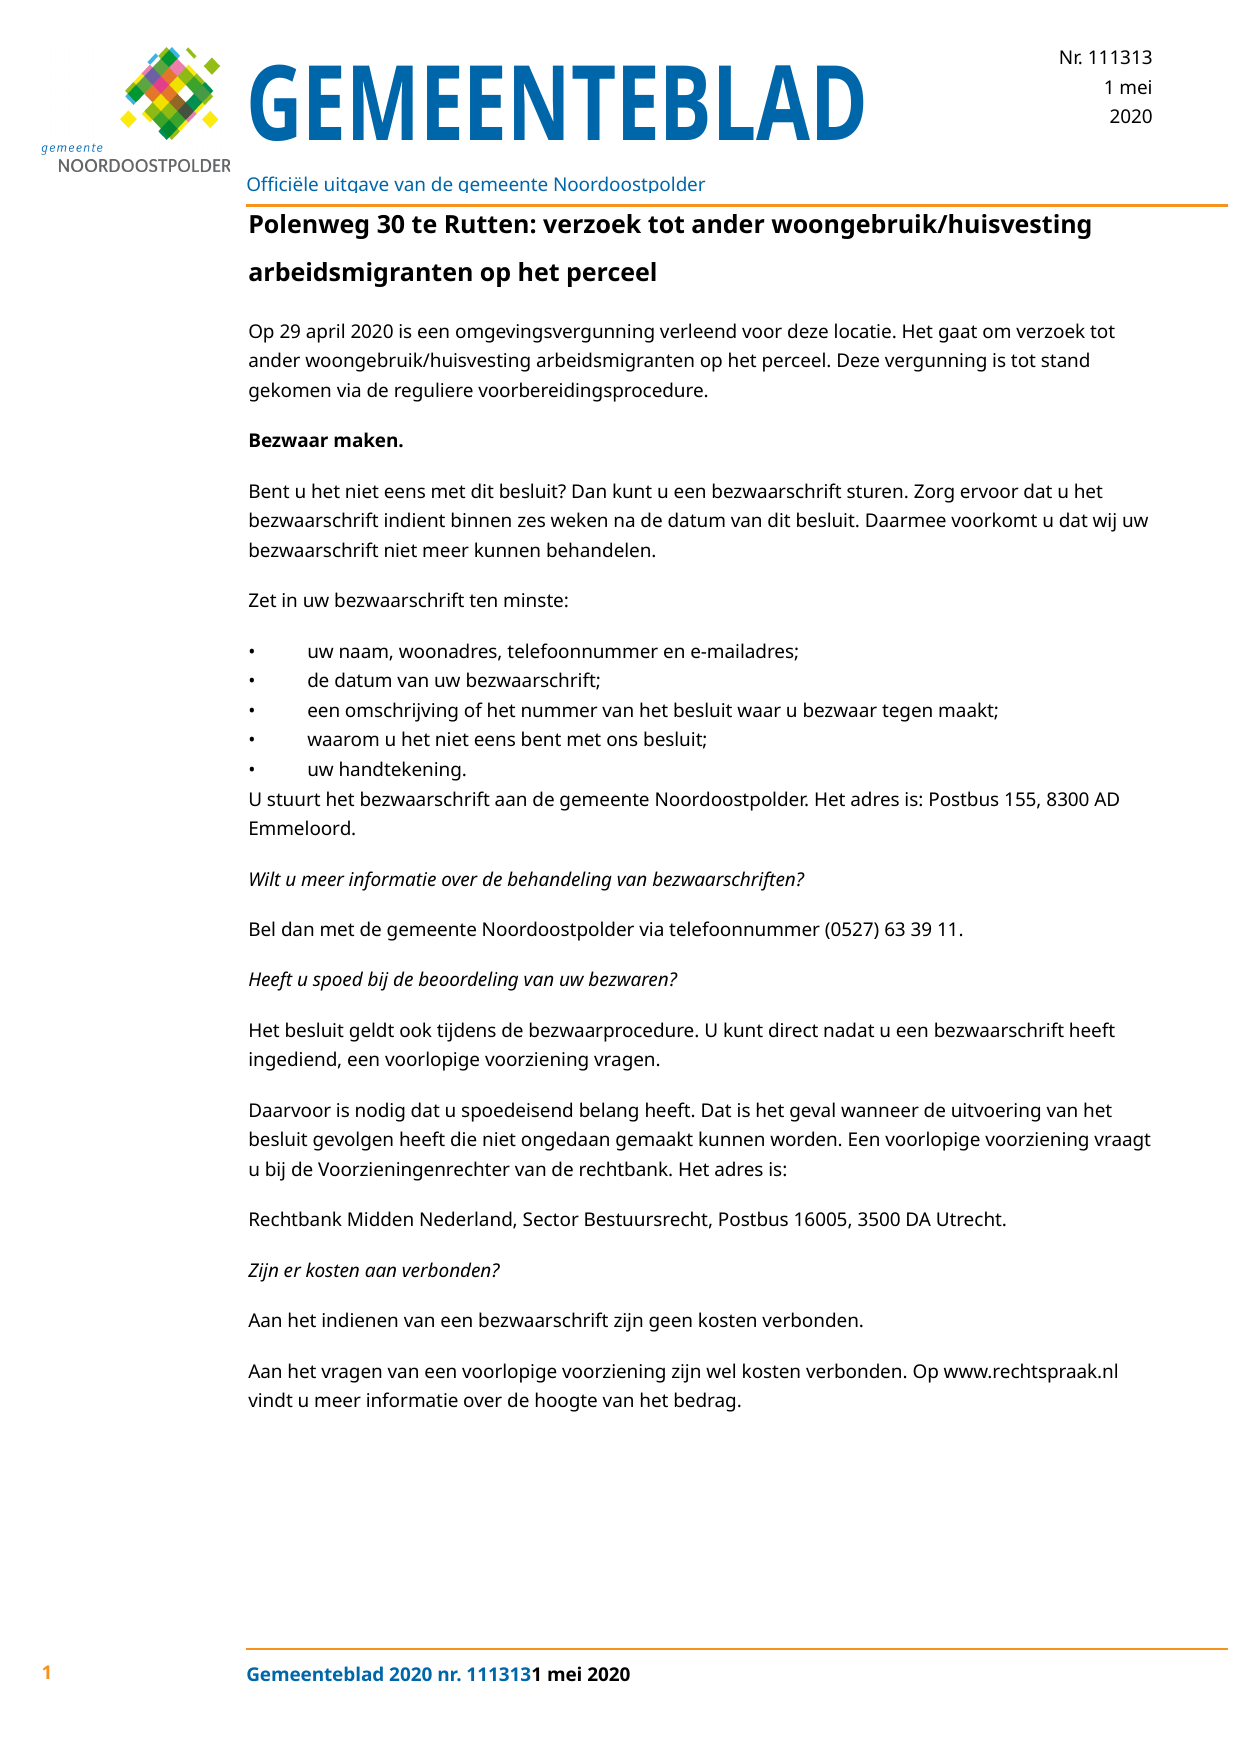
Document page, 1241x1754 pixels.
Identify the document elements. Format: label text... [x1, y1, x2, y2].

text Zijn er kosten aan verbonden? [248, 1257, 1152, 1283]
text Daarvoor is nodig dat u spoedeisend belang heeft. Dat is het geval wanneer de uitvoering van het besluit gevolgen heeft die niet ongedaan gemaakt kunnen worden. Een voorlopige voorziening vraagt u bij de Voorzieningenrechter van de rechtbank. Het adres is: [248, 1097, 1152, 1182]
text Heeft u spoed bij de beoordeling van uw bezwaren? [248, 967, 1152, 992]
list waarom u het niet eens bent met ons besluit; [248, 727, 1152, 752]
text Rechtbank Midden Nederland, Sector Bestuursrecht, Postbus 16005, 3500 DA Utrecht. [248, 1207, 1152, 1232]
list uw naam, woonadres, telefoonnummer en e-mailadres; [248, 638, 1152, 664]
text Aan het indienen van een bezwaarschrift zijn geen kosten verbonden. [248, 1307, 1152, 1333]
text Polenweg 30 te Rutten: verzoek tot ander woongebruik/huisvesting arbeidsmigranten op het perceel [248, 207, 1152, 288]
text Bel dan met de gemeente Noordoostpolder via telefoonnummer (0527) 63 39 11. [248, 916, 1152, 942]
text Bezwaar maken. [248, 427, 1152, 453]
text U stuurt het bezwaarschrift aan de gemeente Noordoostpolder. Het adres is: Postbus 155, 8300 AD Emmeloord. [248, 786, 1152, 841]
text Aan het vragen van een voorlopige voorziening zijn wel kosten verbonden. Op www.rechtspraak.nl vindt u meer informatie over de hoogte van het bedrag. [248, 1358, 1152, 1413]
text Bent u het niet eens met dit besluit? Dan kunt u een bezwaarschrift sturen. Zorg ervoor dat u het bezwaarschrift indient binnen zes weken na de datum van dit besluit. Daarmee voorkomt u dat wij uw bezwaarschrift niet meer kunnen behandelen. [248, 478, 1152, 563]
picture [41, 47, 231, 172]
list uw handtekening. [248, 756, 1152, 782]
list een omschrijving of het nummer van het besluit waar u bezwaar tegen maakt; [248, 697, 1152, 723]
text Op 29 april 2020 is een omgevingsvergunning verleend voor deze locatie. Het gaat om verzoek tot ander woongebruik/huisvesting arbeidsmigranten op het perceel. Deze vergunning is tot stand gekomen via de reguliere voorbereidingsprocedure. [248, 318, 1152, 403]
text Zet in uw bezwaarschrift ten minste: [248, 587, 1152, 613]
text Wilt u meer informatie over de behandeling van bezwaarschriften? [248, 866, 1152, 892]
list de datum van uw bezwaarschrift; [248, 667, 1152, 693]
text Het besluit geldt ook tijdens de bezwaarprocedure. U kunt direct nadat u een bezwaarschrift heeft ingediend, een voorlopige voorziening vragen. [248, 1017, 1152, 1072]
